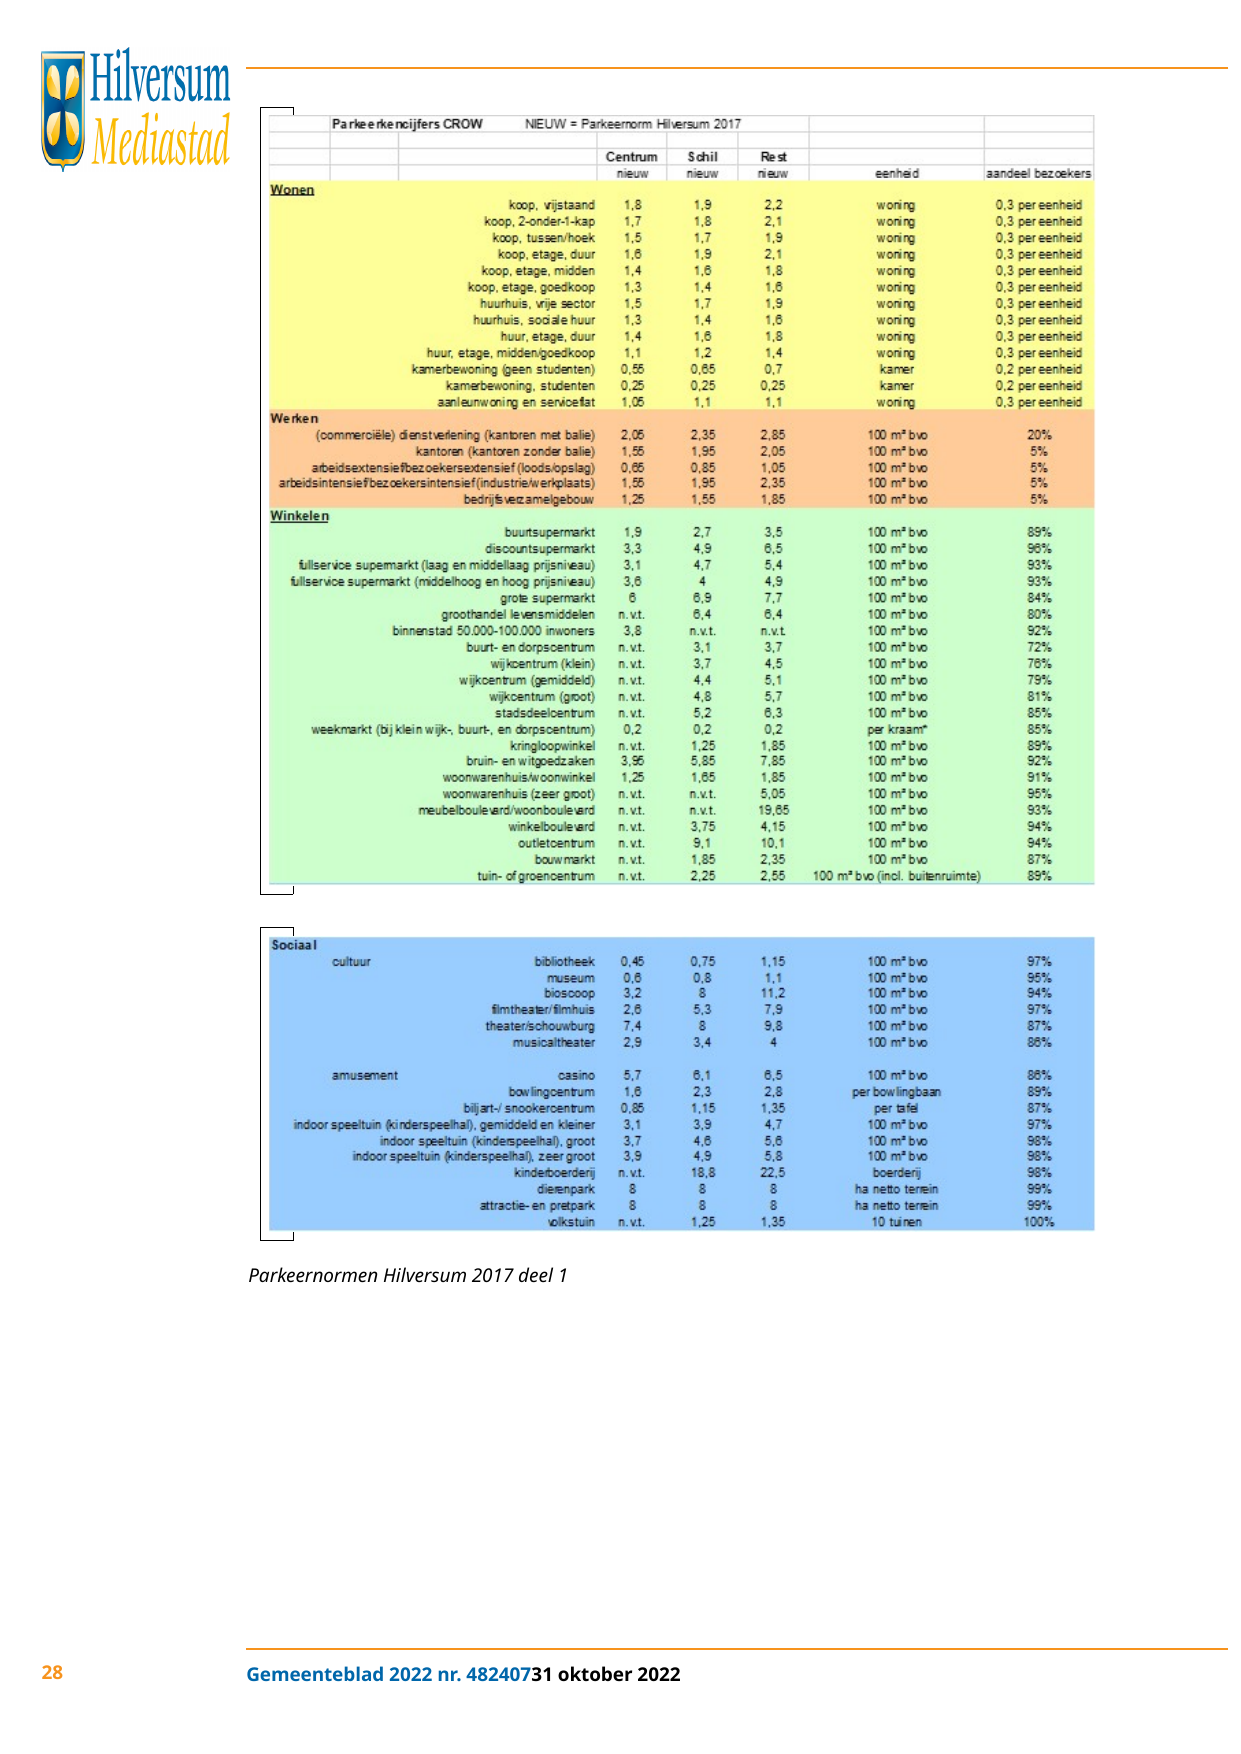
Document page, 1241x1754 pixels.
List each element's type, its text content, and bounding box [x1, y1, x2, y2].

picture [41, 47, 231, 172]
text Parkeernormen Hilversum 2017 deel 1 [248, 1262, 1152, 1288]
picture [268, 936, 1096, 1232]
picture [268, 115, 1096, 886]
